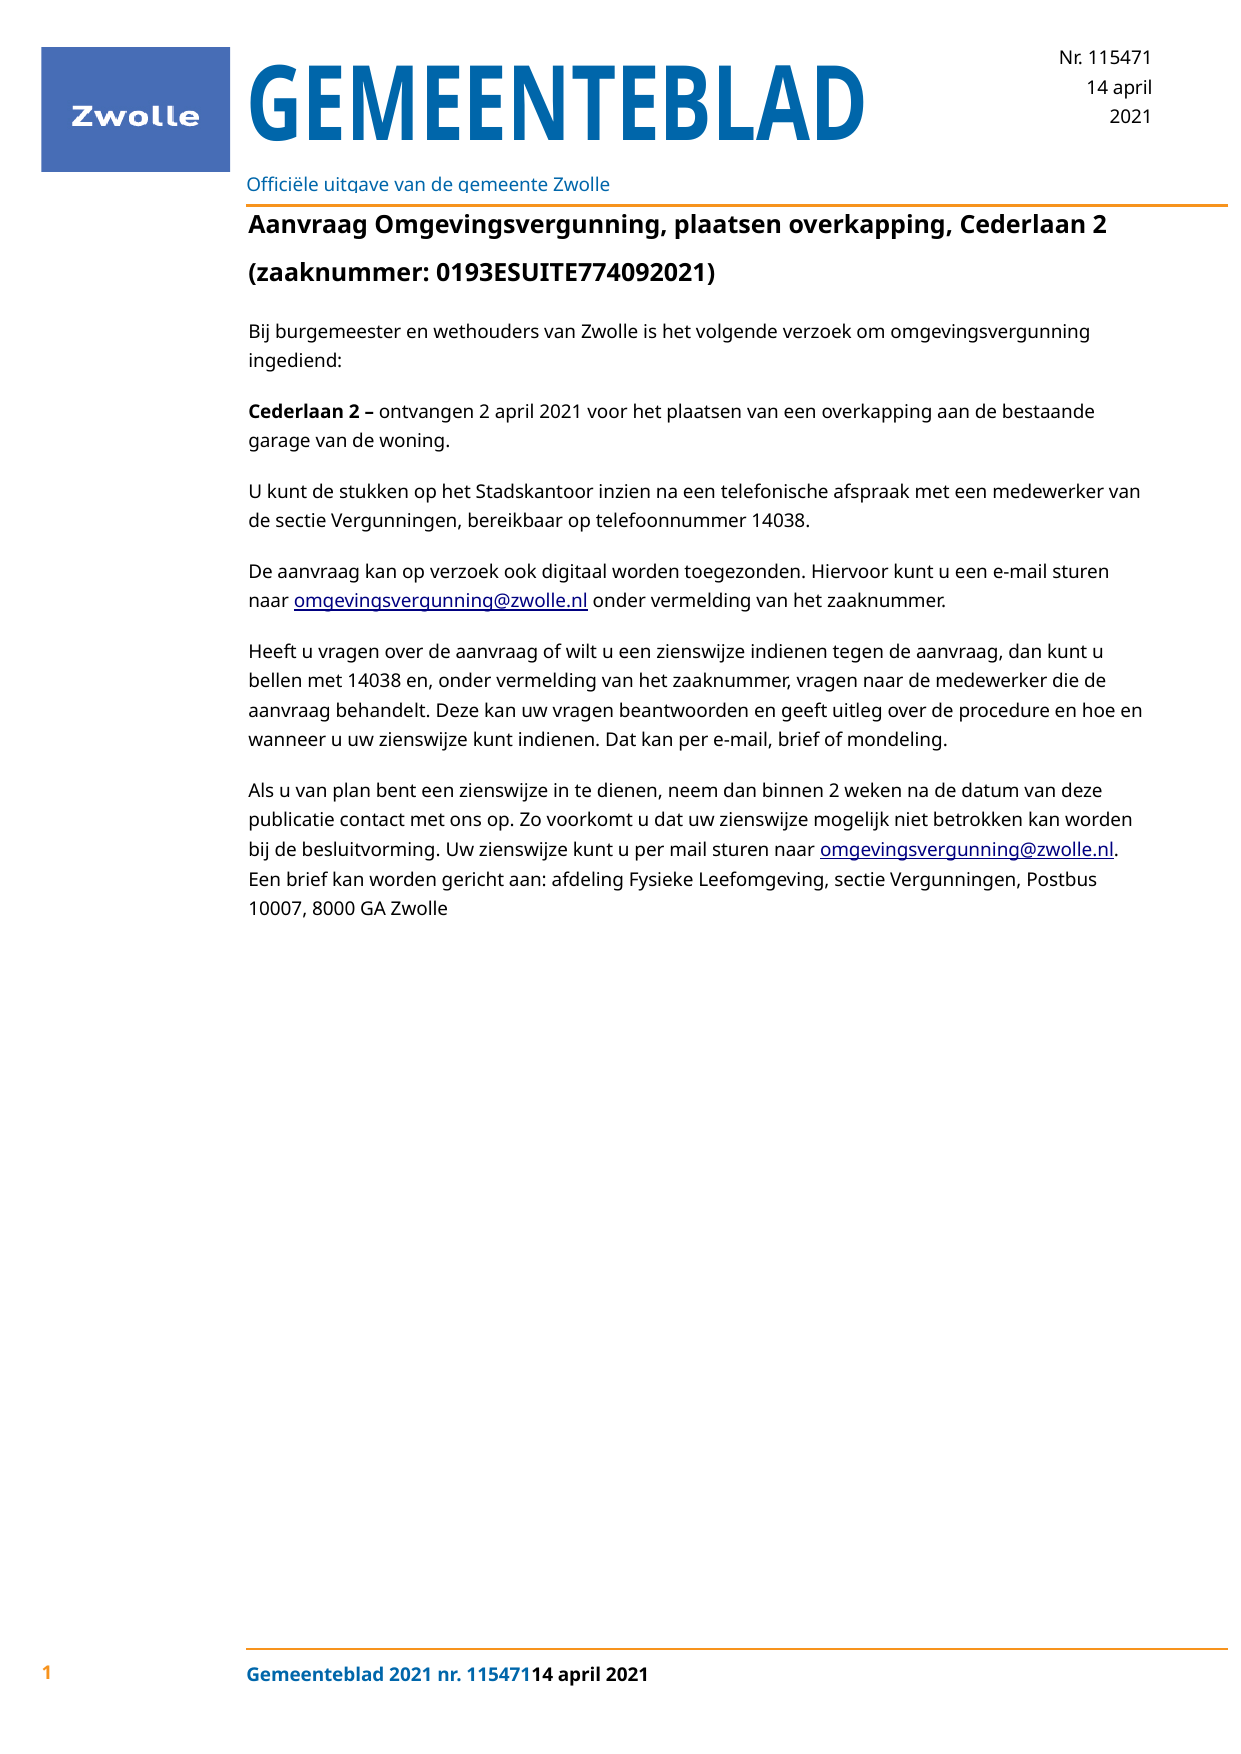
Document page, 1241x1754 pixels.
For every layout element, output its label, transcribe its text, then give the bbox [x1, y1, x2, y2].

text Aanvraag Omgevingsvergunning, plaatsen overkapping, Cederlaan 2 (zaaknummer: 0193ESUITE774092021) [248, 207, 1152, 288]
picture [41, 47, 231, 172]
text Cederlaan 2 – ontvangen 2 april 2021 voor het plaatsen van een overkapping aan de bestaande garage van de woning. [248, 398, 1152, 453]
text Als u van plan bent een zienswijze in te dienen, neem dan binnen 2 weken na de datum van deze publicatie contact met ons op. Zo voorkomt u dat uw zienswijze mogelijk niet betrokken kan worden bij de besluitvorming. Uw zienswijze kunt u per mail sturen naar omgevingsvergunning@zwolle.nl. Een brief kan worden gericht aan: afdeling Fysieke Leefomgeving, sectie Vergunningen, Postbus 10007, 8000 GA Zwolle [248, 777, 1152, 921]
text Heeft u vragen over de aanvraag of wilt u een zienswijze indienen tegen de aanvraag, dan kunt u bellen met 14038 en, onder vermelding van het zaaknummer, vragen naar de medewerker die de aanvraag behandelt. Deze kan uw vragen beantwoorden en geeft uitleg over de procedure en hoe en wanneer u uw zienswijze kunt indienen. Dat kan per e-mail, brief of mondeling. [248, 638, 1152, 752]
text U kunt de stukken op het Stadskantoor inzien na een telefonische afspraak met een medewerker van de sectie Vergunningen, bereikbaar op telefoonnummer 14038. [248, 478, 1152, 533]
text Bij burgemeester en wethouders van Zwolle is het volgende verzoek om omgevingsvergunning ingediend: [248, 318, 1152, 373]
text De aanvraag kan op verzoek ook digitaal worden toegezonden. Hiervoor kunt u een e-mail sturen naar omgevingsvergunning@zwolle.nl onder vermelding van het zaaknummer. [248, 558, 1152, 613]
